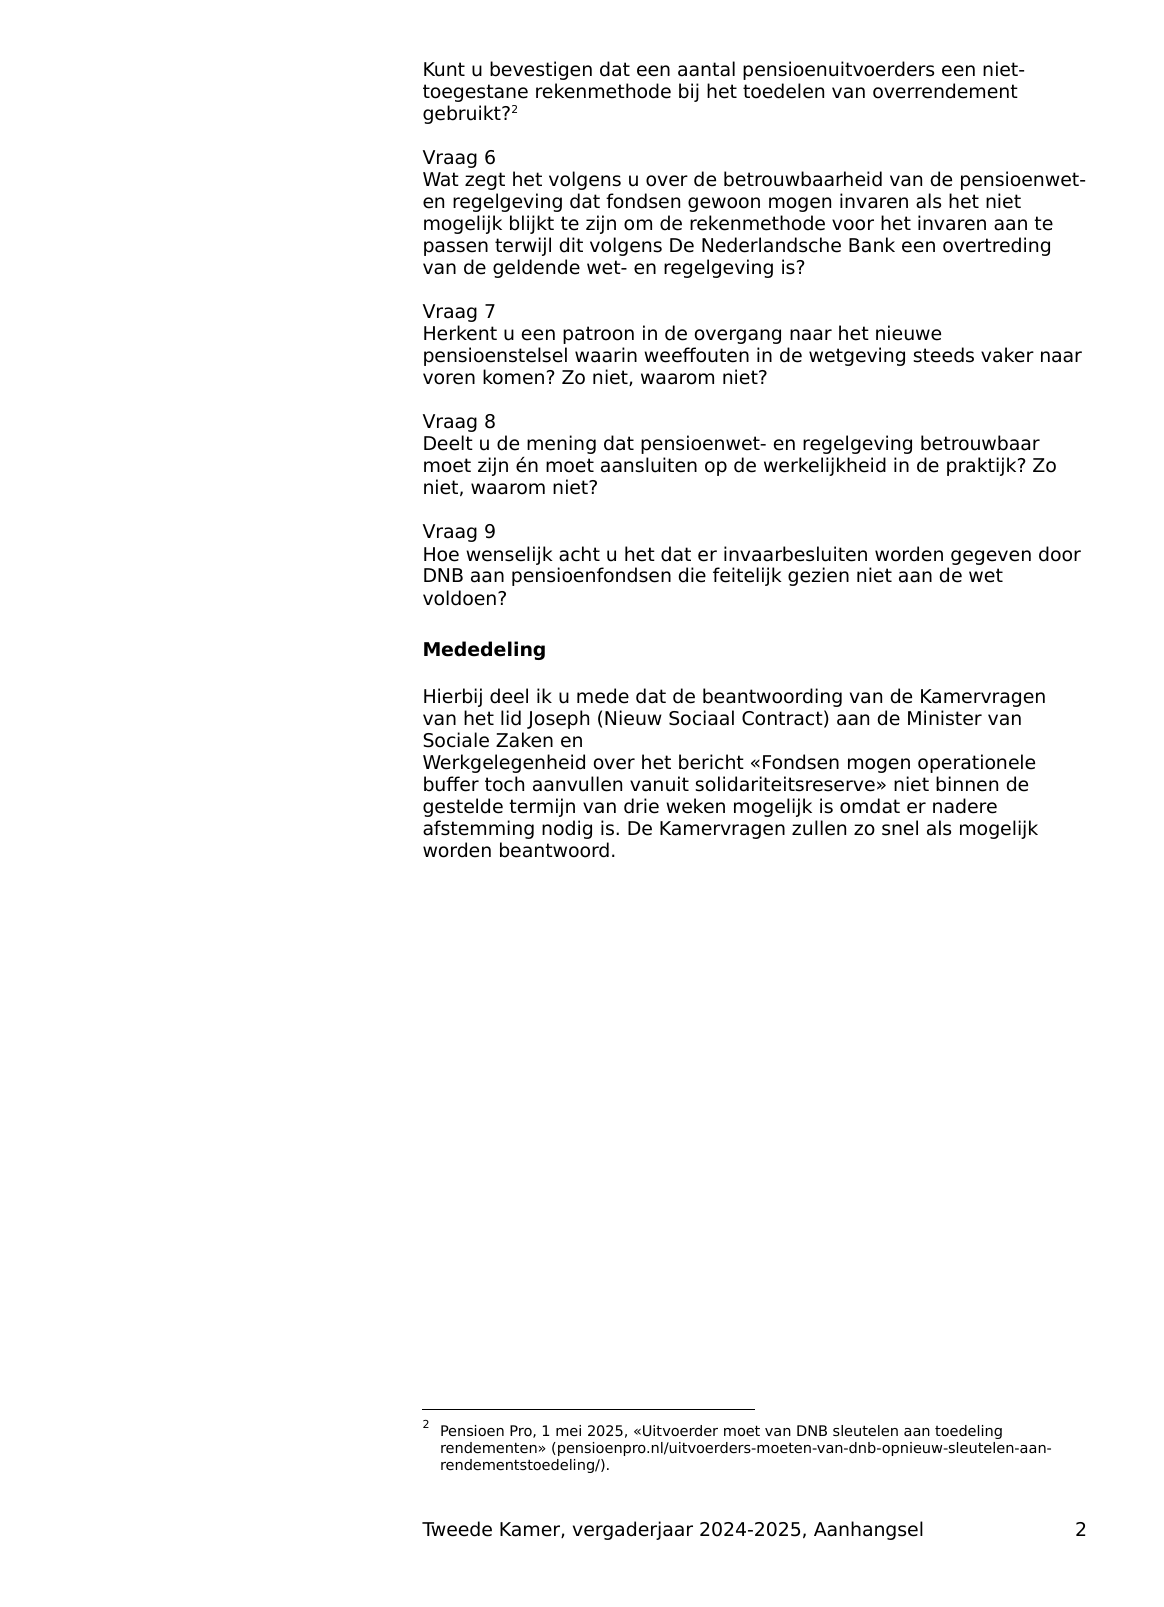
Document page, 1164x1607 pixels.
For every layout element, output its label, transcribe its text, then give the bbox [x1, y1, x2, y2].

subtitle Mededeling [422, 639, 1087, 661]
text Hoe wenselijk acht u het dat er invaarbesluiten worden gegeven door DNB aan pensioenfondsen die feitelijk gezien niet aan de wet voldoen? [422, 543, 1087, 609]
text Wat zegt het volgens u over de betrouwbaarheid van de pensioenwet- en regelgeving dat fondsen gewoon mogen invaren als het niet mogelijk blijkt te zijn om de rekenmethode voor het invaren aan te passen terwijl dit volgens De Nederlandsche Bank een overtreding van de geldende wet- en regelgeving is? [422, 169, 1087, 279]
text Kunt u bevestigen dat een aantal pensioenuitvoerders een niet-toegestane rekenmethode bij het toedelen van overrendement gebruikt? [422, 59, 1087, 125]
text Pensioen Pro, 1 mei 2025, «Uitvoerder moet van DNB sleutelen aan toedeling rendementen» (pensioenpro.nl/uitvoerders-moeten-van-dnb-opnieuw-sleutelen-aan-rendementstoedeling/). [422, 1418, 1087, 1474]
text Deelt u de mening dat pensioenwet- en regelgeving betrouwbaar moet zijn én moet aansluiten op de werkelijkheid in de praktijk? Zo niet, waarom niet? [422, 433, 1087, 499]
text Vraag 9 [422, 521, 1087, 543]
text Werkgelegenheid over het bericht «Fondsen mogen operationele buffer toch aanvullen vanuit solidariteitsreserve» niet binnen de gestelde termijn van drie weken mogelijk is omdat er nadere afstemming nodig is. De Kamervragen zullen zo snel als mogelijk worden beantwoord. [422, 752, 1087, 862]
text Herkent u een patroon in de overgang naar het nieuwe pensioenstelsel waarin weeffouten in de wetgeving steeds vaker naar voren komen? Zo niet, waarom niet? [422, 323, 1087, 389]
text Vraag 8 [422, 411, 1087, 433]
text Vraag 7 [422, 301, 1087, 323]
text Hierbij deel ik u mede dat de beantwoording van de Kamervragen van het lid Joseph (Nieuw Sociaal Contract) aan de Minister van Sociale Zaken en [422, 686, 1087, 752]
text Vraag 6 [422, 147, 1087, 169]
